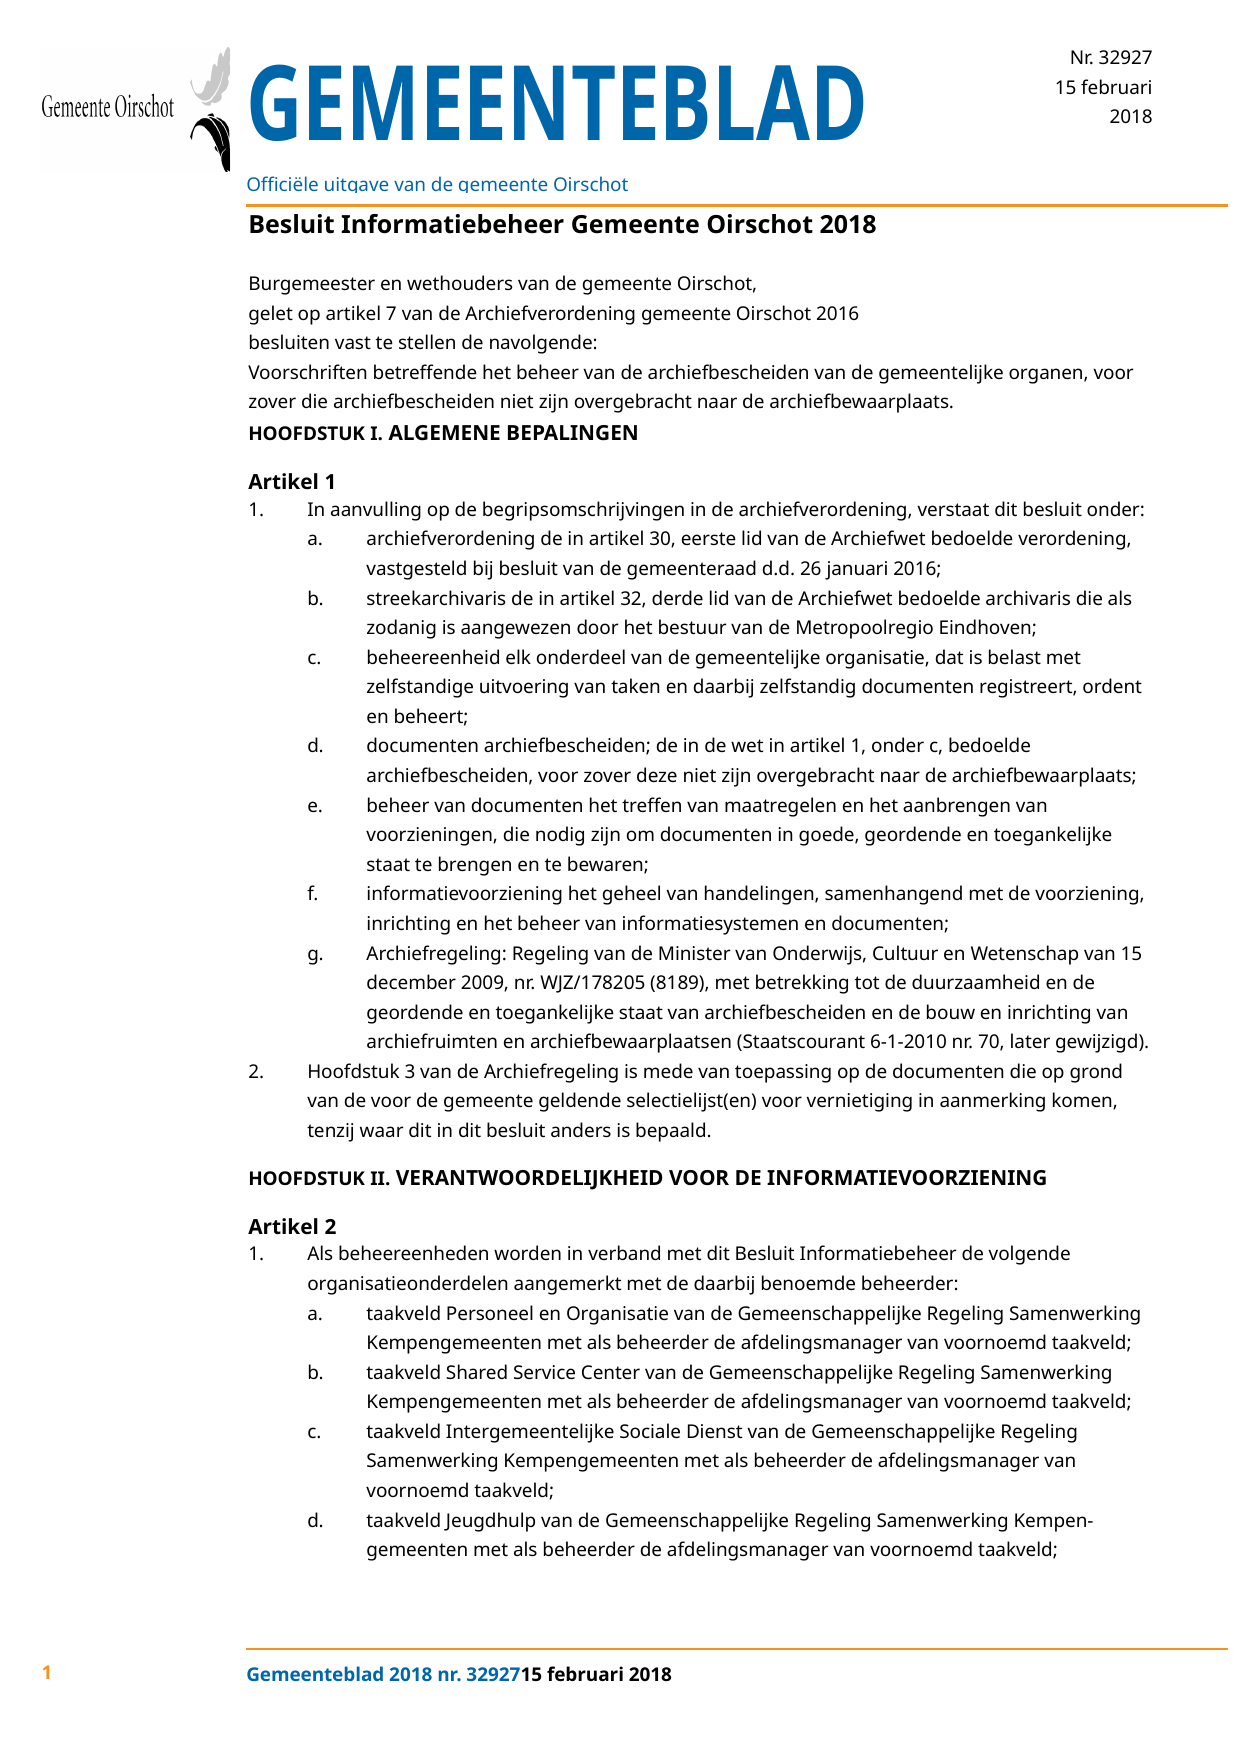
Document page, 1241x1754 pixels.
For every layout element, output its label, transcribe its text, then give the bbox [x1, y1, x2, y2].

list beheereenheid elk onderdeel van de gemeentelijke organisatie, dat is belast met zelfstandige uitvoering van taken en daarbij zelfstandig documenten registreert, ordent en beheert; [307, 644, 1152, 729]
list Hoofdstuk 3 van de Archiefregeling is mede van toepassing op de documenten die op grond van de voor de gemeente geldende selectielijst(en) voor vernietiging in aanmerking komen, tenzij waar dit in dit besluit anders is bepaald. [248, 1058, 1152, 1143]
text HOOFDSTUK II. VERANTWOORDELIJKHEID VOOR DE INFORMATIEVOORZIENING [248, 1163, 1152, 1191]
text Burgemeester en wethouders van de gemeente Oirschot, [248, 270, 1152, 296]
list archiefverordening de in artikel 30, eerste lid van de Archiefwet bedoelde verordening, vastgesteld bij besluit van de gemeenteraad d.d. 26 januari 2016; [307, 526, 1152, 581]
text besluiten vast te stellen de navolgende: [248, 329, 1152, 355]
list taakveld Shared Service Center van de Gemeenschappelijke Regeling Samenwerking Kempengemeenten met als beheerder de afdelingsmanager van voornoemd taakveld; [307, 1359, 1152, 1414]
text gelet op artikel 7 van de Archiefverordening gemeente Oirschot 2016 [248, 300, 1152, 326]
list informatievoorziening het geheel van handelingen, samenhangend met de voorziening, inrichting en het beheer van informatiesystemen en documenten; [307, 881, 1152, 936]
text HOOFDSTUK I. ALGEMENE BEPALINGEN [248, 418, 1152, 447]
list Archiefregeling: Regeling van de Minister van Onderwijs, Cultuur en Wetenschap van 15 december 2009, nr. WJZ/178205 (8189), met betrekking tot de duurzaamheid en de geordende en toegankelijke staat van archiefbescheiden en de bouw en inrichting van archiefruimten en archiefbewaarplaatsen (Staatscourant 6-1-2010 nr. 70, later gewijzigd). [307, 940, 1152, 1054]
list Als beheereenheden worden in verband met dit Besluit Informatiebeheer de volgende organisatieonderdelen aangemerkt met de daarbij benoemde beheerder: [248, 1241, 1152, 1296]
list taakveld Intergemeentelijke Sociale Dienst van de Gemeenschappelijke Regeling Samenwerking Kempengemeenten met als beheerder de afdelingsmanager van voornoemd taakveld; [307, 1418, 1152, 1503]
text Besluit Informatiebeheer Gemeente Oirschot 2018 [248, 207, 1152, 241]
text Artikel 1 [248, 467, 1152, 496]
list beheer van documenten het treffen van maatregelen en het aanbrengen van voorzieningen, die nodig zijn om documenten in goede, geordende en toegankelijke staat te brengen en te bewaren; [307, 792, 1152, 877]
picture [41, 47, 231, 172]
list In aanvulling op de begripsomschrijvingen in de archiefverordening, verstaat dit besluit onder: [248, 496, 1152, 522]
list streekarchivaris de in artikel 32, derde lid van de Archiefwet bedoelde archivaris die als zodanig is aangewezen door het bestuur van de Metropoolregio Eindhoven; [307, 585, 1152, 640]
list documenten archiefbescheiden; de in de wet in artikel 1, onder c, bedoelde archiefbescheiden, voor zover deze niet zijn overgebracht naar de archiefbewaarplaats; [307, 733, 1152, 788]
list taakveld Jeugdhulp van de Gemeenschappelijke Regeling Samenwerking Kempen-gemeenten met als beheerder de afdelingsmanager van voornoemd taakveld; [307, 1507, 1152, 1562]
list taakveld Personeel en Organisatie van de Gemeenschappelijke Regeling Samenwerking Kempengemeenten met als beheerder de afdelingsmanager van voornoemd taakveld; [307, 1300, 1152, 1355]
text Artikel 2 [248, 1212, 1152, 1241]
text Voorschriften betreffende het beheer van de archiefbescheiden van de gemeentelijke organen, voor zover die archiefbescheiden niet zijn overgebracht naar de archiefbewaarplaats. [248, 359, 1152, 414]
